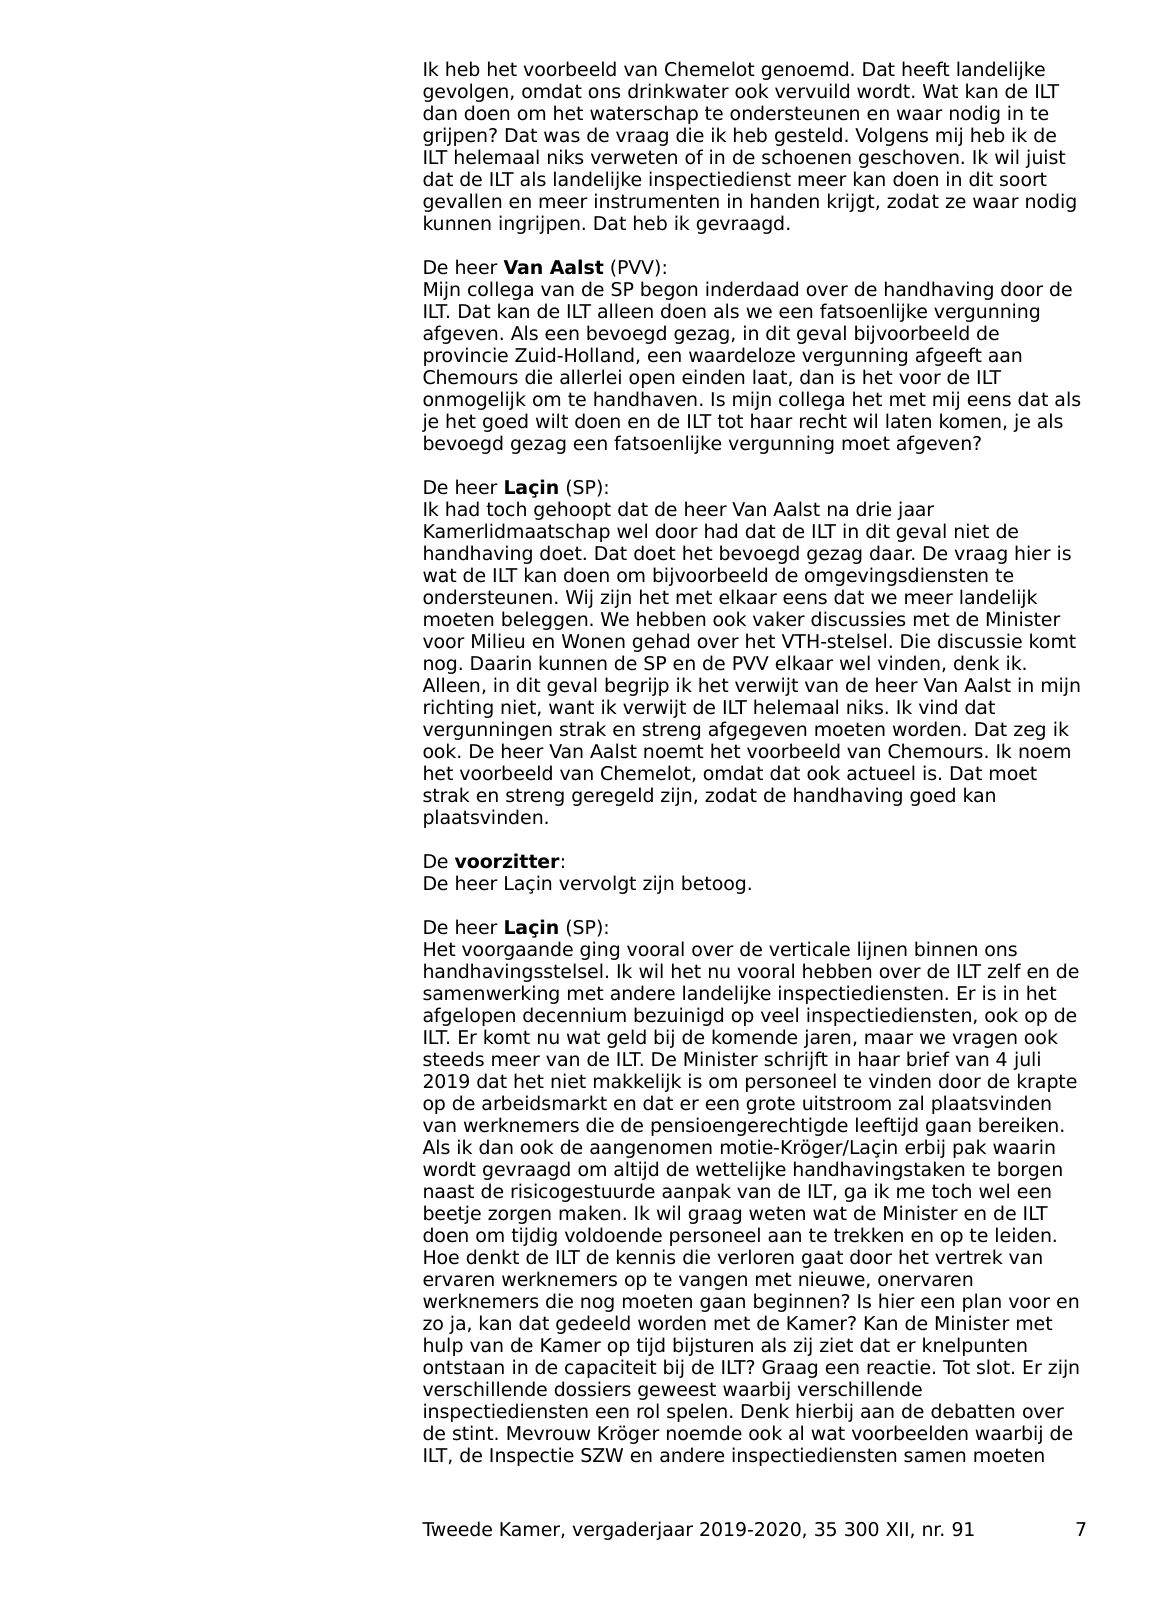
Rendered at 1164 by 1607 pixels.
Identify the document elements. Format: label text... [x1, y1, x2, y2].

text Mijn collega van de SP begon inderdaad over de handhaving door de ILT. Dat kan de ILT alleen doen als we een fatsoenlijke vergunning afgeven. Als een bevoegd gezag, in dit geval bijvoorbeeld de provincie Zuid-Holland, een waardeloze vergunning afgeeft aan Chemours die allerlei open einden laat, dan is het voor de ILT onmogelijk om te handhaven. Is mijn collega het met mij eens dat als je het goed wilt doen en de ILT tot haar recht wil laten komen, je als bevoegd gezag een fatsoenlijke vergunning moet afgeven? [422, 279, 1087, 455]
text De heer Laçin (SP): [422, 477, 1087, 499]
text De heer Laçin (SP): [422, 917, 1087, 939]
text De heer Laçin vervolgt zijn betoog. [422, 873, 1087, 895]
text Het voorgaande ging vooral over de verticale lijnen binnen ons handhavingsstelsel. Ik wil het nu vooral hebben over de ILT zelf en de samenwerking met andere landelijke inspectiediensten. Er is in het afgelopen decennium bezuinigd op veel inspectiediensten, ook op de ILT. Er komt nu wat geld bij de komende jaren, maar we vragen ook steeds meer van de ILT. De Minister schrijft in haar brief van 4 juli 2019 dat het niet makkelijk is om personeel te vinden door de krapte op de arbeidsmarkt en dat er een grote uitstroom zal plaatsvinden van werknemers die de pensioengerechtigde leeftijd gaan bereiken. Als ik dan ook de aangenomen motie-Kröger/Laçin erbij pak waarin wordt gevraagd om altijd de wettelijke handhavingstaken te borgen naast de risicogestuurde aanpak van de ILT, ga ik me toch wel een beetje zorgen maken. Ik wil graag weten wat de Minister en de ILT doen om tijdig voldoende personeel aan te trekken en op te leiden. Hoe denkt de ILT de kennis die verloren gaat door het vertrek van ervaren werknemers op te vangen met nieuwe, onervaren werknemers die nog moeten gaan beginnen? Is hier een plan voor en zo ja, kan dat gedeeld worden met de Kamer? Kan de Minister met hulp van de Kamer op tijd bijsturen als zij ziet dat er knelpunten ontstaan in de capaciteit bij de ILT? Graag een reactie. Tot slot. Er zijn verschillende dossiers geweest waarbij verschillende inspectiediensten een rol spelen. Denk hierbij aan de debatten over de stint. Mevrouw Kröger noemde ook al wat voorbeelden waarbij de ILT, de Inspectie SZW en andere inspectiediensten samen moeten [422, 939, 1087, 1467]
text De heer Van Aalst (PVV): [422, 257, 1087, 279]
text Ik had toch gehoopt dat de heer Van Aalst na drie jaar Kamerlidmaatschap wel door had dat de ILT in dit geval niet de handhaving doet. Dat doet het bevoegd gezag daar. De vraag hier is wat de ILT kan doen om bijvoorbeeld de omgevingsdiensten te ondersteunen. Wij zijn het met elkaar eens dat we meer landelijk moeten beleggen. We hebben ook vaker discussies met de Minister voor Milieu en Wonen gehad over het VTH-stelsel. Die discussie komt nog. Daarin kunnen de SP en de PVV elkaar wel vinden, denk ik. Alleen, in dit geval begrijp ik het verwijt van de heer Van Aalst in mijn richting niet, want ik verwijt de ILT helemaal niks. Ik vind dat vergunningen strak en streng afgegeven moeten worden. Dat zeg ik ook. De heer Van Aalst noemt het voorbeeld van Chemours. Ik noem het voorbeeld van Chemelot, omdat dat ook actueel is. Dat moet strak en streng geregeld zijn, zodat de handhaving goed kan plaatsvinden. [422, 499, 1087, 829]
text Ik heb het voorbeeld van Chemelot genoemd. Dat heeft landelijke gevolgen, omdat ons drinkwater ook vervuild wordt. Wat kan de ILT dan doen om het waterschap te ondersteunen en waar nodig in te grijpen? Dat was de vraag die ik heb gesteld. Volgens mij heb ik de ILT helemaal niks verweten of in de schoenen geschoven. Ik wil juist dat de ILT als landelijke inspectiedienst meer kan doen in dit soort gevallen en meer instrumenten in handen krijgt, zodat ze waar nodig kunnen ingrijpen. Dat heb ik gevraagd. [422, 59, 1087, 235]
text De voorzitter: [422, 851, 1087, 873]
